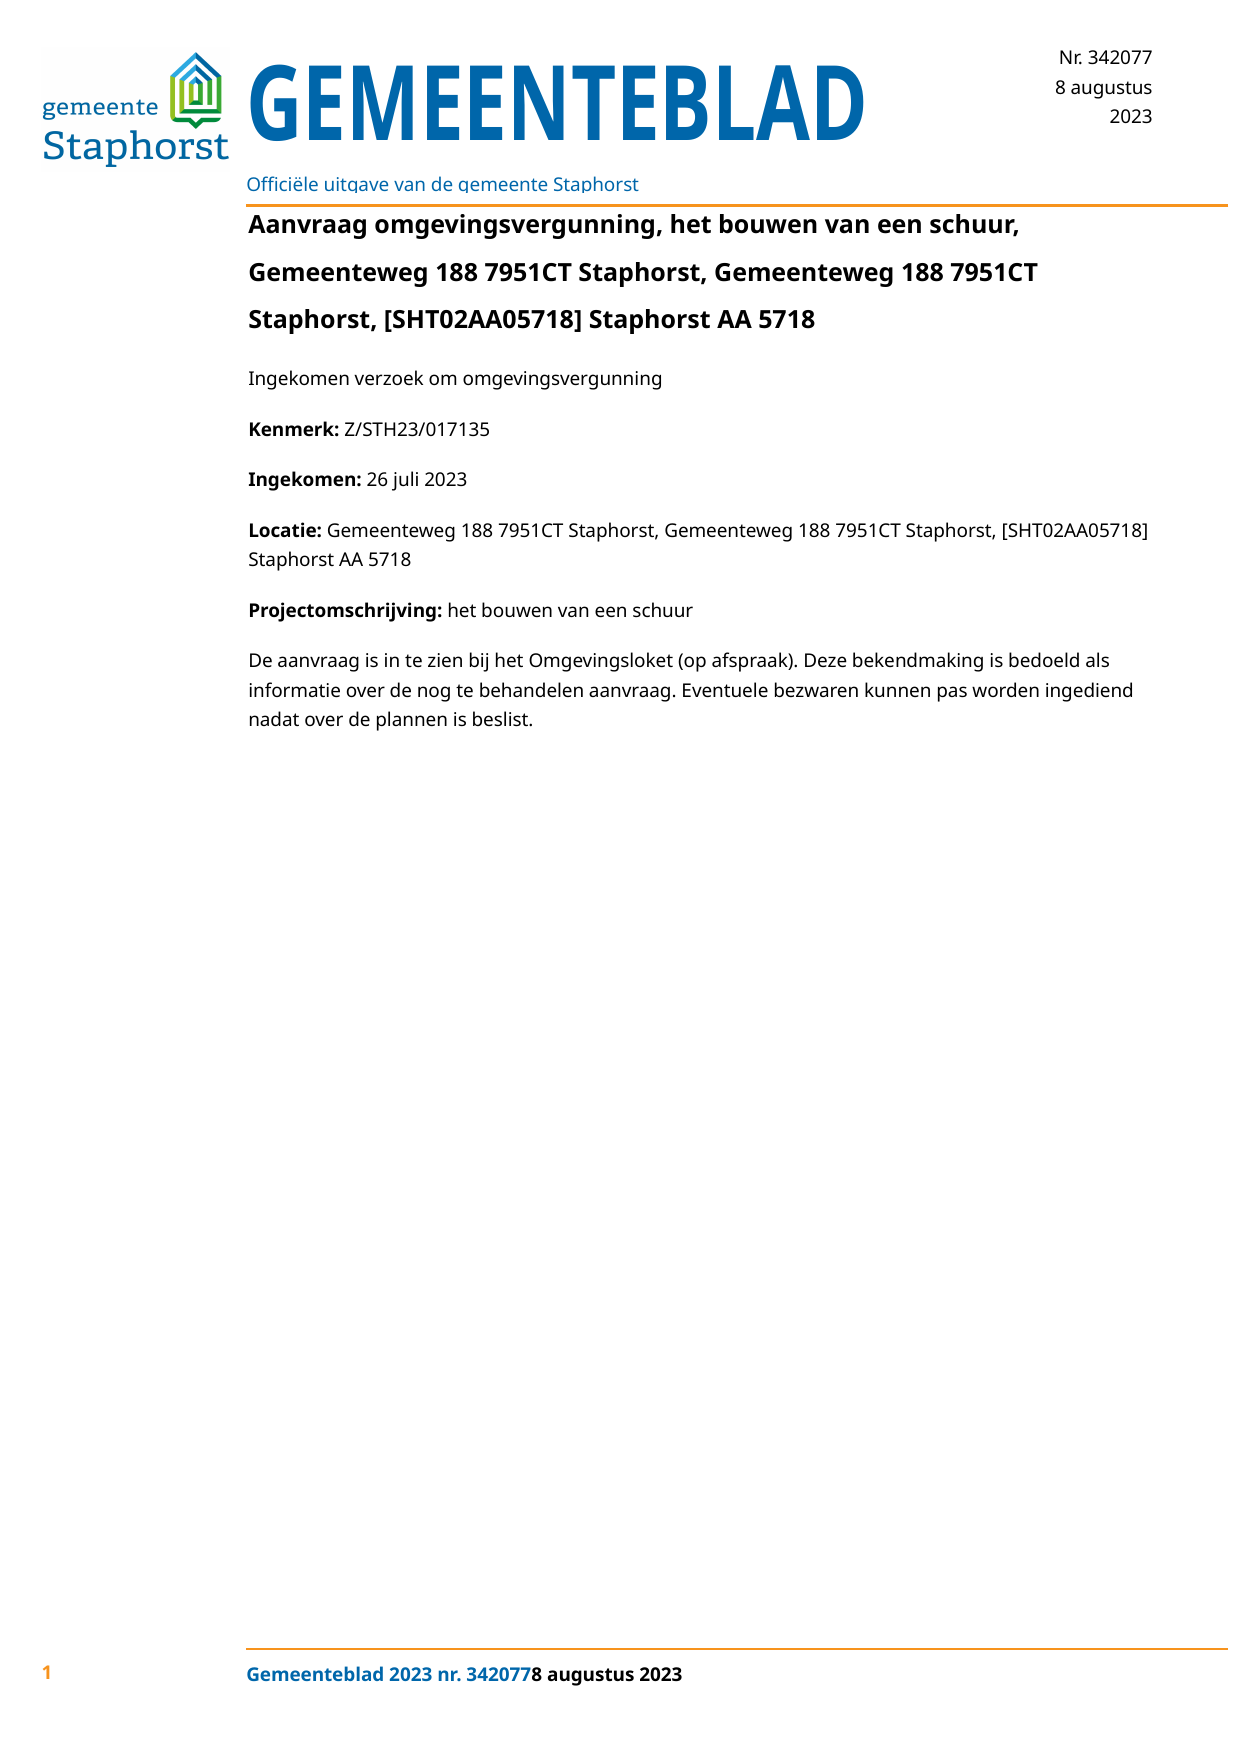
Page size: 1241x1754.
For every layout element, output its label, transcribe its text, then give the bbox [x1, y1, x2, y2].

text Ingekomen verzoek om omgevingsvergunning [248, 366, 1152, 391]
text Aanvraag omgevingsvergunning, het bouwen van een schuur, Gemeenteweg 188 7951CT Staphorst, Gemeenteweg 188 7951CT Staphorst, [SHT02AA05718] Staphorst AA 5718 [248, 207, 1152, 336]
text De aanvraag is in te zien bij het Omgevingsloket (op afspraak). Deze bekendmaking is bedoeld als informatie over de nog te behandelen aanvraag. Eventuele bezwaren kunnen pas worden ingediend nadat over de plannen is beslist. [248, 647, 1152, 732]
picture [41, 47, 231, 172]
text Ingekomen: 26 juli 2023 [248, 466, 1152, 492]
text Projectomschrijving: het bouwen van een schuur [248, 597, 1152, 622]
text Kenmerk: Z/STH23/017135 [248, 416, 1152, 442]
text Locatie: Gemeenteweg 188 7951CT Staphorst, Gemeenteweg 188 7951CT Staphorst, [SHT02AA05718] Staphorst AA 5718 [248, 517, 1152, 572]
